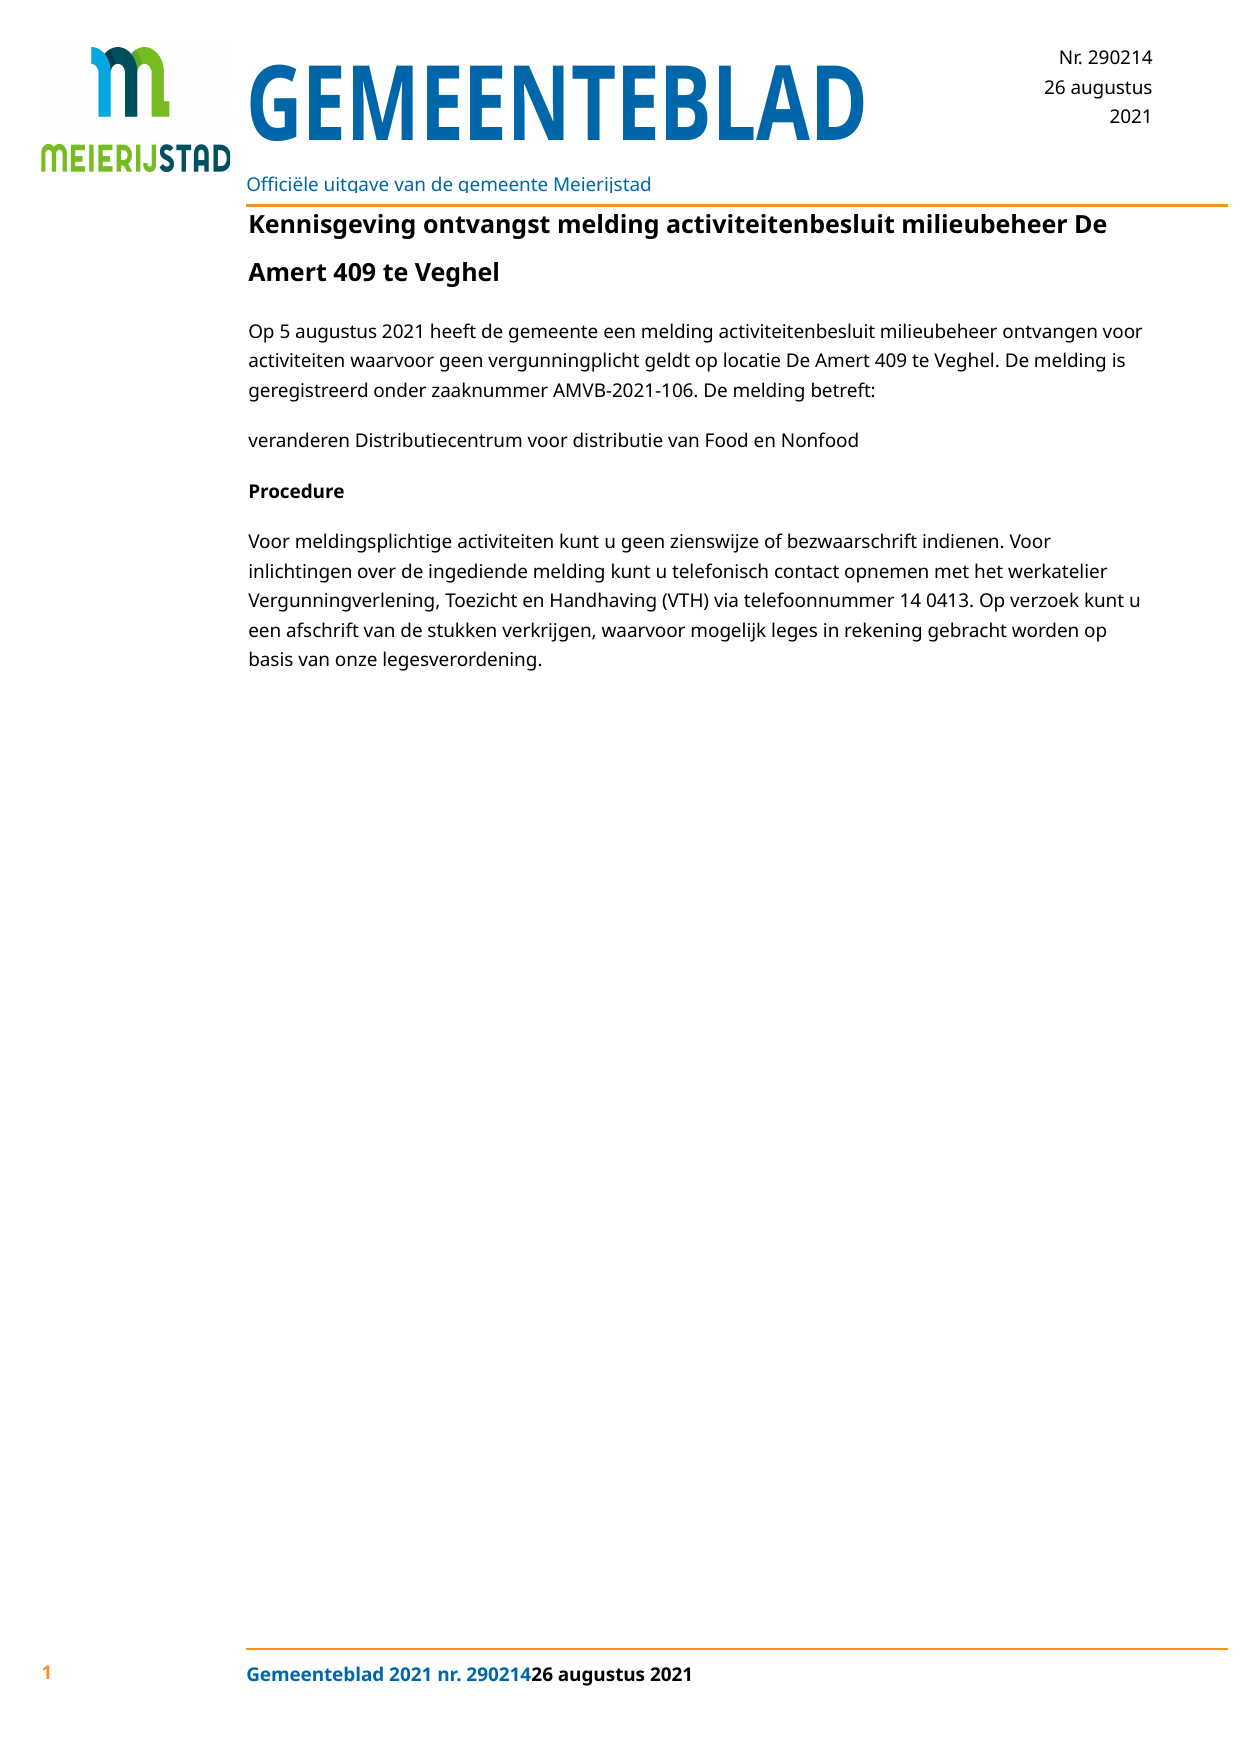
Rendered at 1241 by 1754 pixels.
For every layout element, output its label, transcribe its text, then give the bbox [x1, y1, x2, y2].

picture [41, 47, 231, 172]
text Voor meldingsplichtige activiteiten kunt u geen zienswijze of bezwaarschrift indienen. Voor inlichtingen over de ingediende melding kunt u telefonisch contact opnemen met het werkatelier Vergunningverlening, Toezicht en Handhaving (VTH) via telefoonnummer 14 0413. Op verzoek kunt u een afschrift van de stukken verkrijgen, waarvoor mogelijk leges in rekening gebracht worden op basis van onze legesverordening. [248, 528, 1152, 672]
text Procedure [248, 478, 1152, 504]
text Kennisgeving ontvangst melding activiteitenbesluit milieubeheer De Amert 409 te Veghel [248, 207, 1152, 288]
text veranderen Distributiecentrum voor distributie van Food en Nonfood [248, 427, 1152, 453]
text Op 5 augustus 2021 heeft de gemeente een melding activiteitenbesluit milieubeheer ontvangen voor activiteiten waarvoor geen vergunningplicht geldt op locatie De Amert 409 te Veghel. De melding is geregistreerd onder zaaknummer AMVB-2021-106. De melding betreft: [248, 318, 1152, 403]
